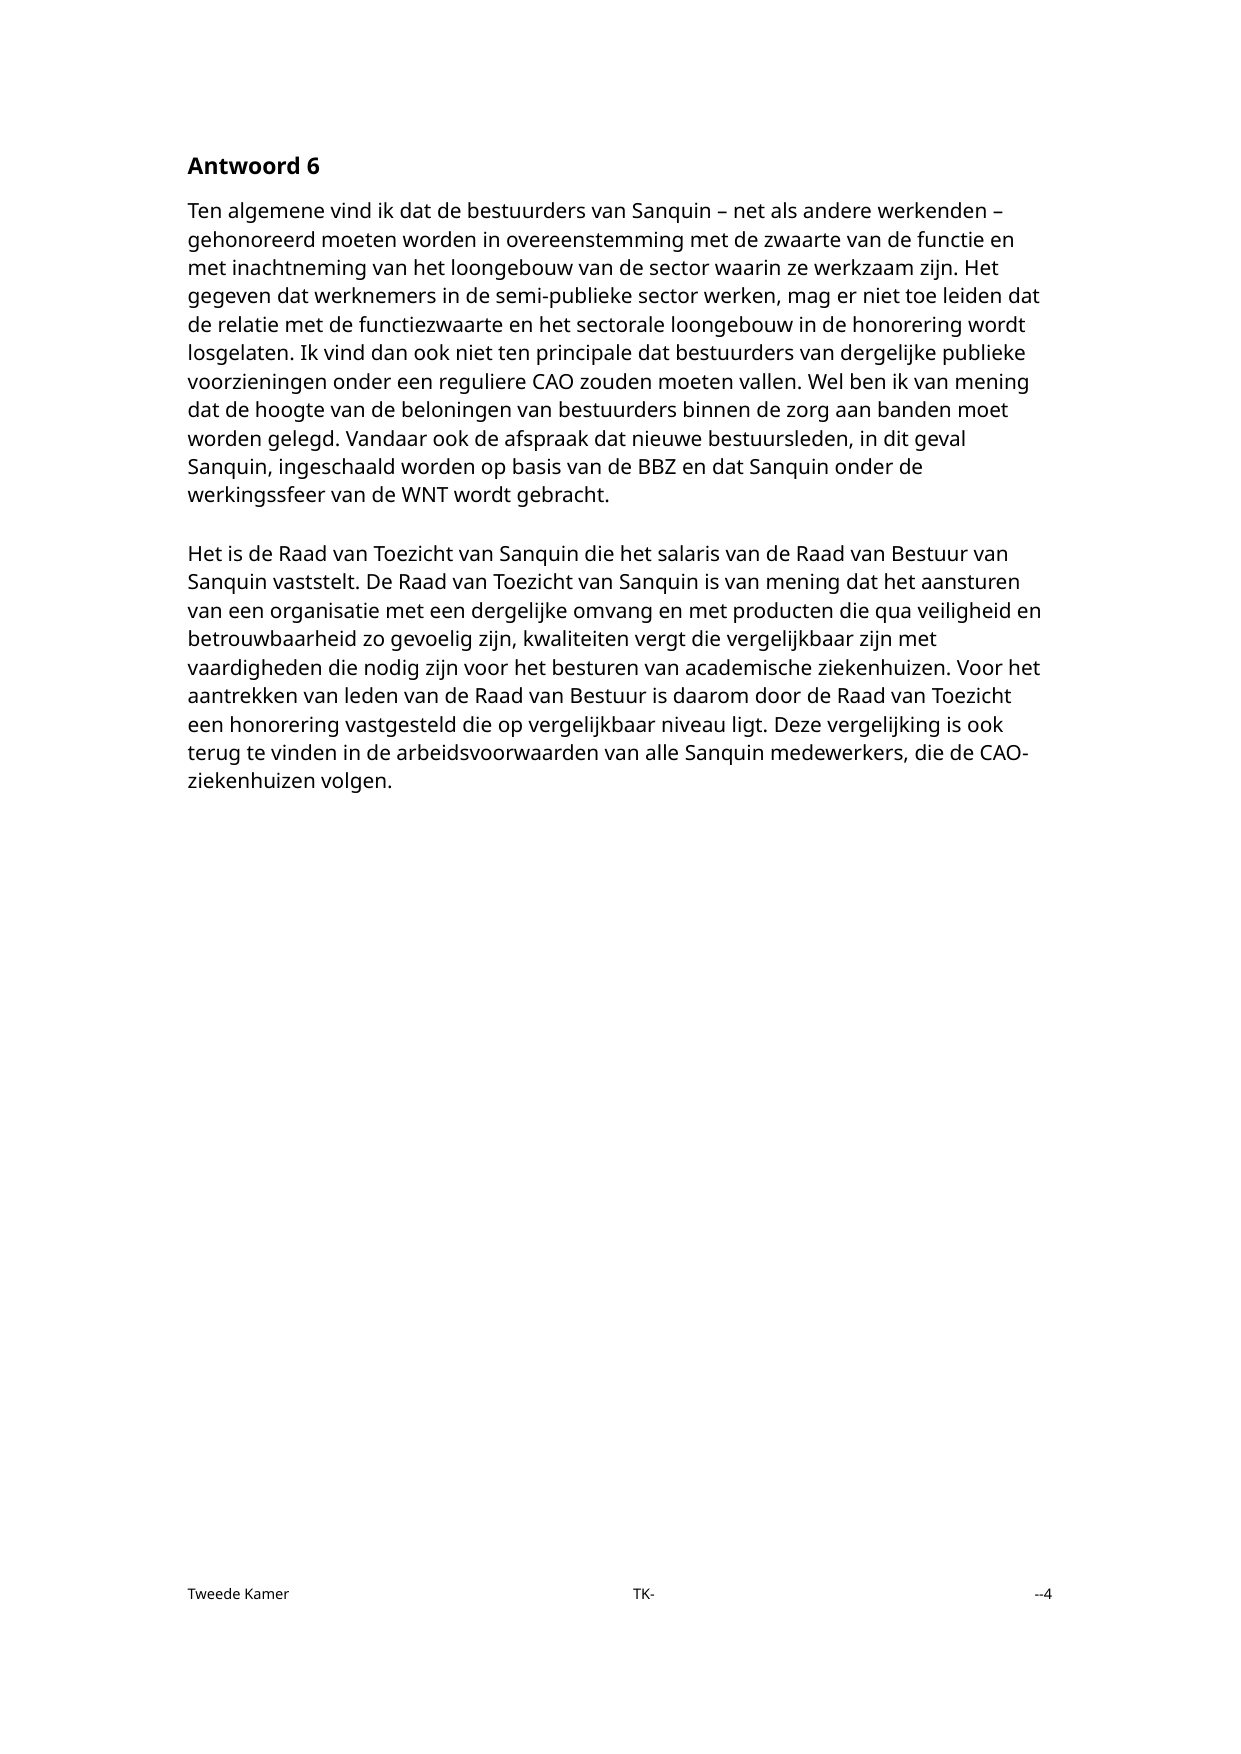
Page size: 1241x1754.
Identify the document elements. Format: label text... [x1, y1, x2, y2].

text Het is de Raad van Toezicht van Sanquin die het salaris van de Raad van Bestuur van Sanquin vaststelt. De Raad van Toezicht van Sanquin is van mening dat het aansturen van een organisatie met een dergelijke omvang en met producten die qua veiligheid en betrouwbaarheid zo gevoelig zijn, kwaliteiten vergt die vergelijkbaar zijn met vaardigheden die nodig zijn voor het besturen van academische ziekenhuizen. Voor het aantrekken van leden van de Raad van Bestuur is daarom door de Raad van Toezicht een honorering vastgesteld die op vergelijkbaar niveau ligt. Deze vergelijking is ook terug te vinden in de arbeidsvoorwaarden van alle Sanquin medewerkers, die de CAO-ziekenhuizen volgen. [187, 539, 1053, 795]
text Ten algemene vind ik dat de bestuurders van Sanquin – net als andere werkenden – gehonoreerd moeten worden in overeenstemming met de zwaarte van de functie en met inachtneming van het loongebouw van de sector waarin ze werkzaam zijn. Het gegeven dat werknemers in de semi-publieke sector werken, mag er niet toe leiden dat de relatie met de functiezwaarte en het sectorale loongebouw in de honorering wordt losgelaten. Ik vind dan ook niet ten principale dat bestuurders van dergelijke publieke voorzieningen onder een reguliere CAO zouden moeten vallen. Wel ben ik van mening dat de hoogte van de beloningen van bestuurders binnen de zorg aan banden moet worden gelegd. Vandaar ook de afspraak dat nieuwe bestuursleden, in dit geval Sanquin, ingeschaald worden op basis van de BBZ en dat Sanquin onder de werkingssfeer van de WNT wordt gebracht. [187, 196, 1053, 509]
subtitle Antwoord 6 [187, 150, 1053, 181]
